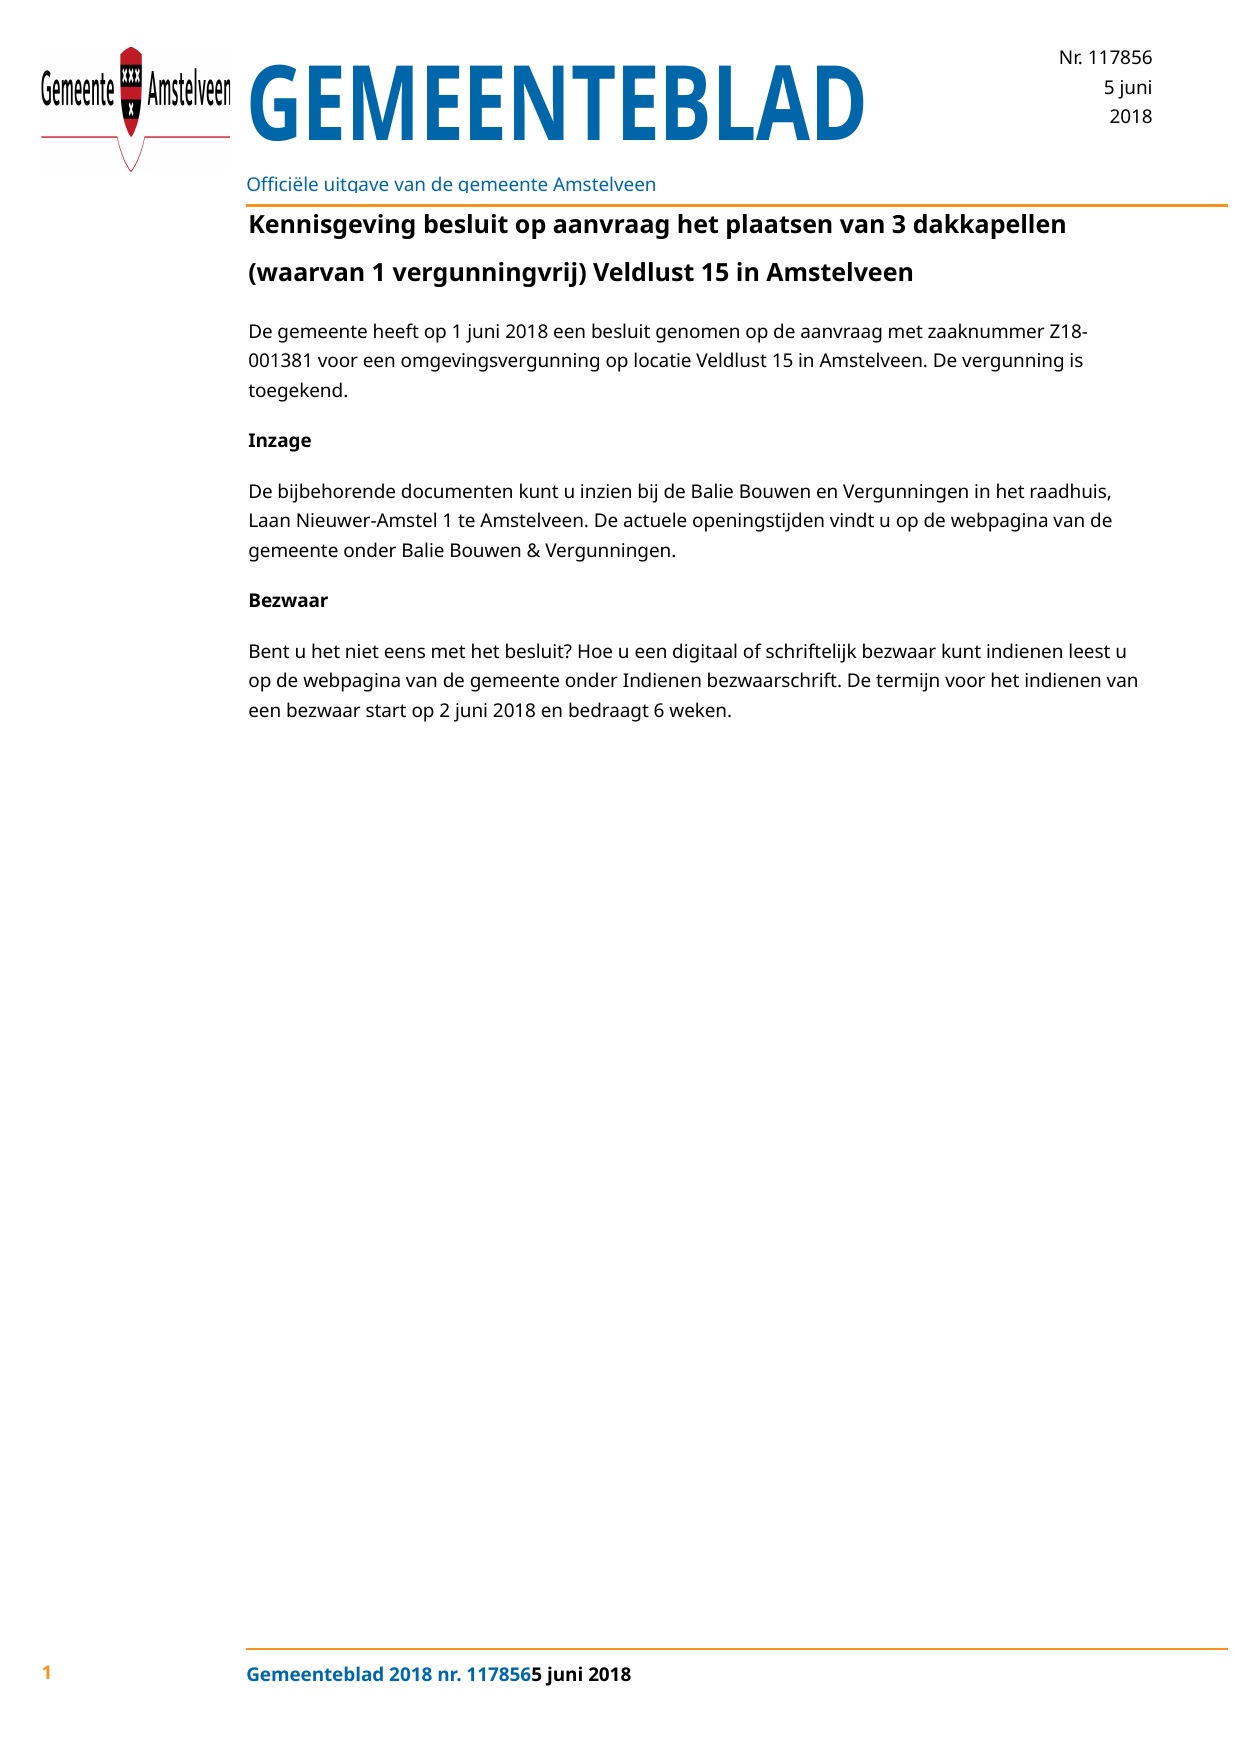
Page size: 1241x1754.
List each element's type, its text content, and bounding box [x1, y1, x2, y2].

text De gemeente heeft op 1 juni 2018 een besluit genomen op de aanvraag met zaaknummer Z18-001381 voor een omgevingsvergunning op locatie Veldlust 15 in Amstelveen. De vergunning is toegekend. [248, 318, 1152, 403]
text Inzage [248, 427, 1152, 453]
text Bezwaar [248, 587, 1152, 613]
text Kennisgeving besluit op aanvraag het plaatsen van 3 dakkapellen (waarvan 1 vergunningvrij) Veldlust 15 in Amstelveen [248, 207, 1152, 288]
text De bijbehorende documenten kunt u inzien bij de Balie Bouwen en Vergunningen in het raadhuis, Laan Nieuwer-Amstel 1 te Amstelveen. De actuele openingstijden vindt u op de webpagina van de gemeente onder Balie Bouwen & Vergunningen. [248, 478, 1152, 563]
text Bent u het niet eens met het besluit? Hoe u een digitaal of schriftelijk bezwaar kunt indienen leest u op de webpagina van de gemeente onder Indienen bezwaarschrift. De termijn voor het indienen van een bezwaar start op 2 juni 2018 en bedraagt 6 weken. [248, 638, 1152, 723]
picture [41, 47, 231, 172]
